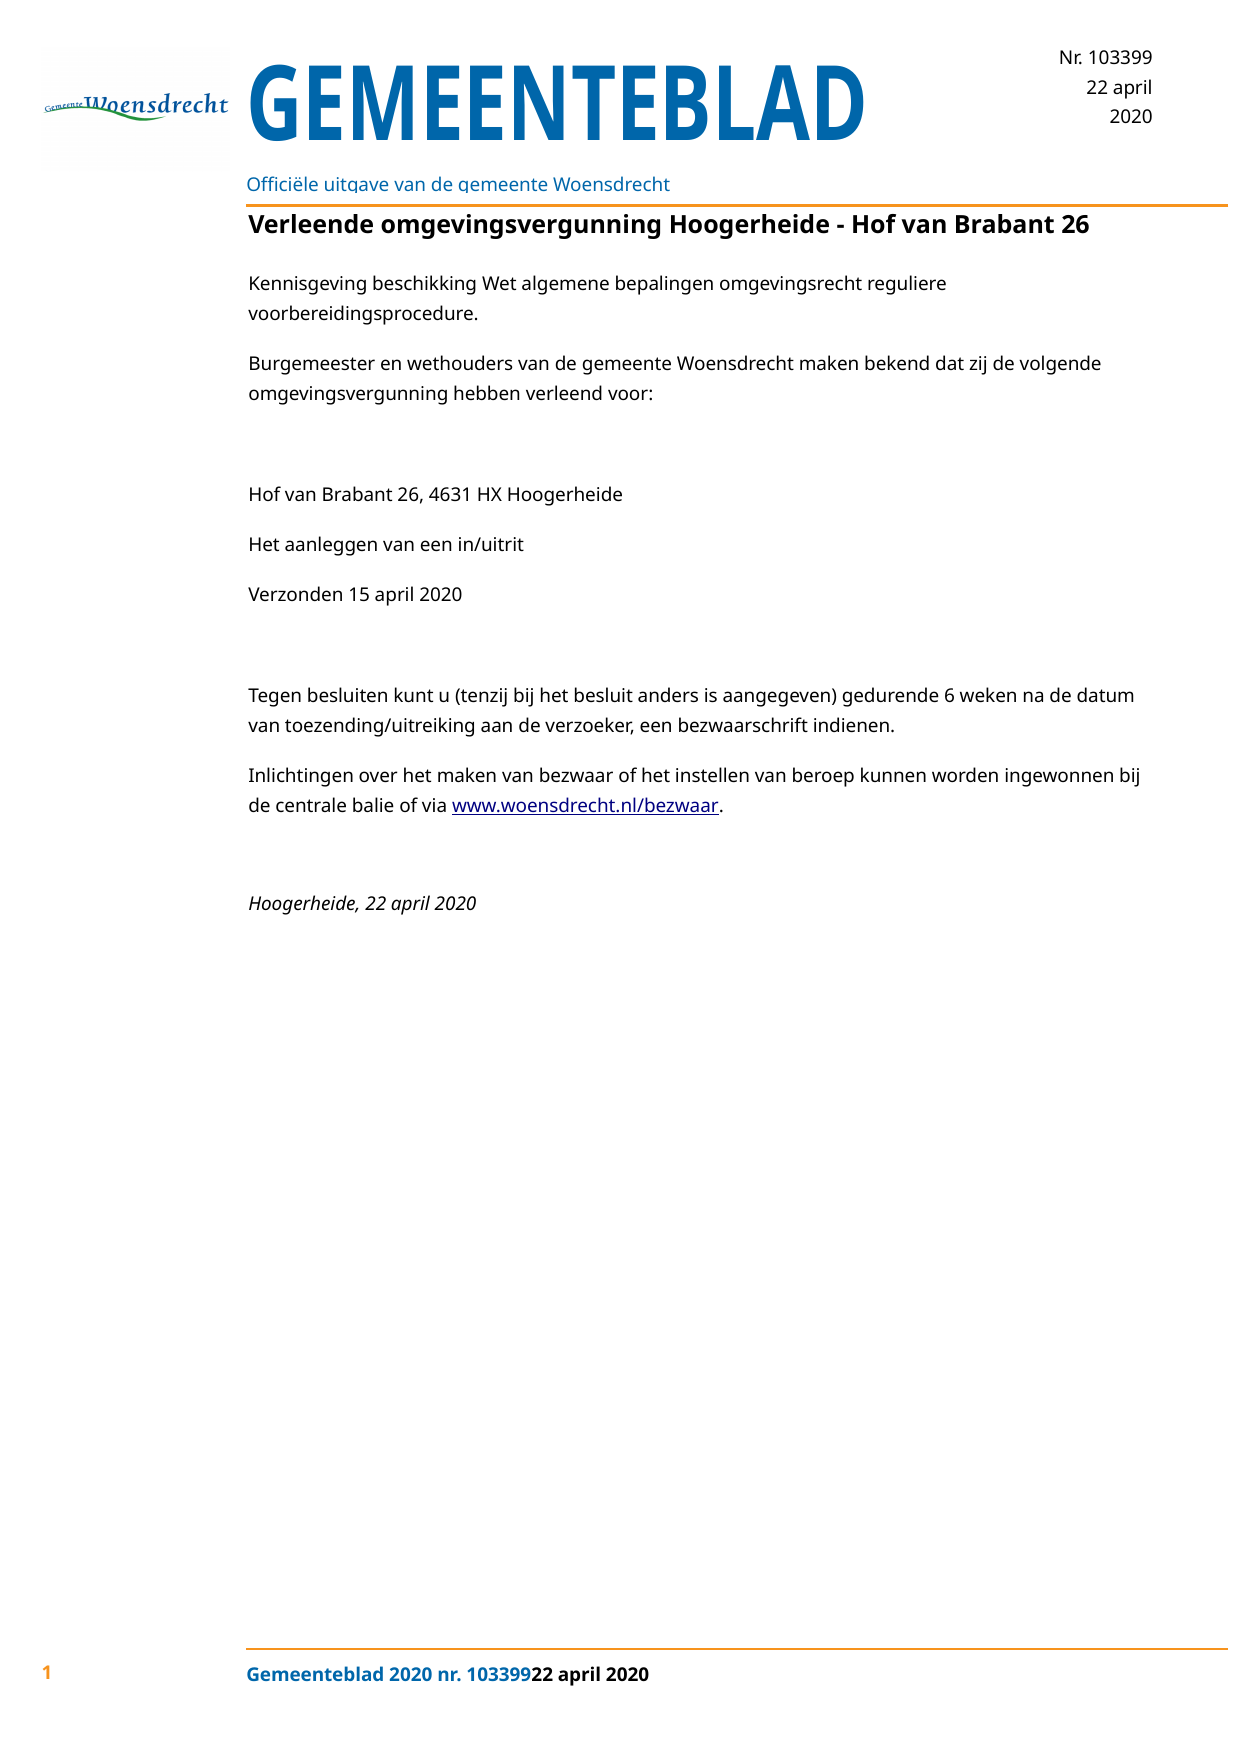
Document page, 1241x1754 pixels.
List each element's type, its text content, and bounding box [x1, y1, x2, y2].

text Burgemeester en wethouders van de gemeente Woensdrecht maken bekend dat zij de volgende omgevingsvergunning hebben verleend voor: [248, 350, 1152, 406]
text Inlichtingen over het maken van bezwaar of het instellen van beroep kunnen worden ingewonnen bij de centrale balie of via www.woensdrecht.nl/bezwaar. [248, 762, 1152, 818]
text Hoogerheide, 22 april 2020 [248, 890, 1152, 916]
text Kennisgeving beschikking Wet algemene bepalingen omgevingsrecht reguliere voorbereidingsprocedure. [248, 270, 1152, 326]
text Hof van Brabant 26, 4631 HX Hoogerheide [248, 481, 1152, 506]
text Tegen besluiten kunt u (tenzij bij het besluit anders is aangegeven) gedurende 6 weken na de datum van toezending/uitreiking aan de verzoeker, een bezwaarschrift indienen. [248, 682, 1152, 738]
text Verzonden 15 april 2020 [248, 582, 1152, 607]
picture [41, 47, 231, 172]
text Verleende omgevingsvergunning Hoogerheide - Hof van Brabant 26 [248, 207, 1152, 241]
text Het aanleggen van een in/uitrit [248, 531, 1152, 557]
